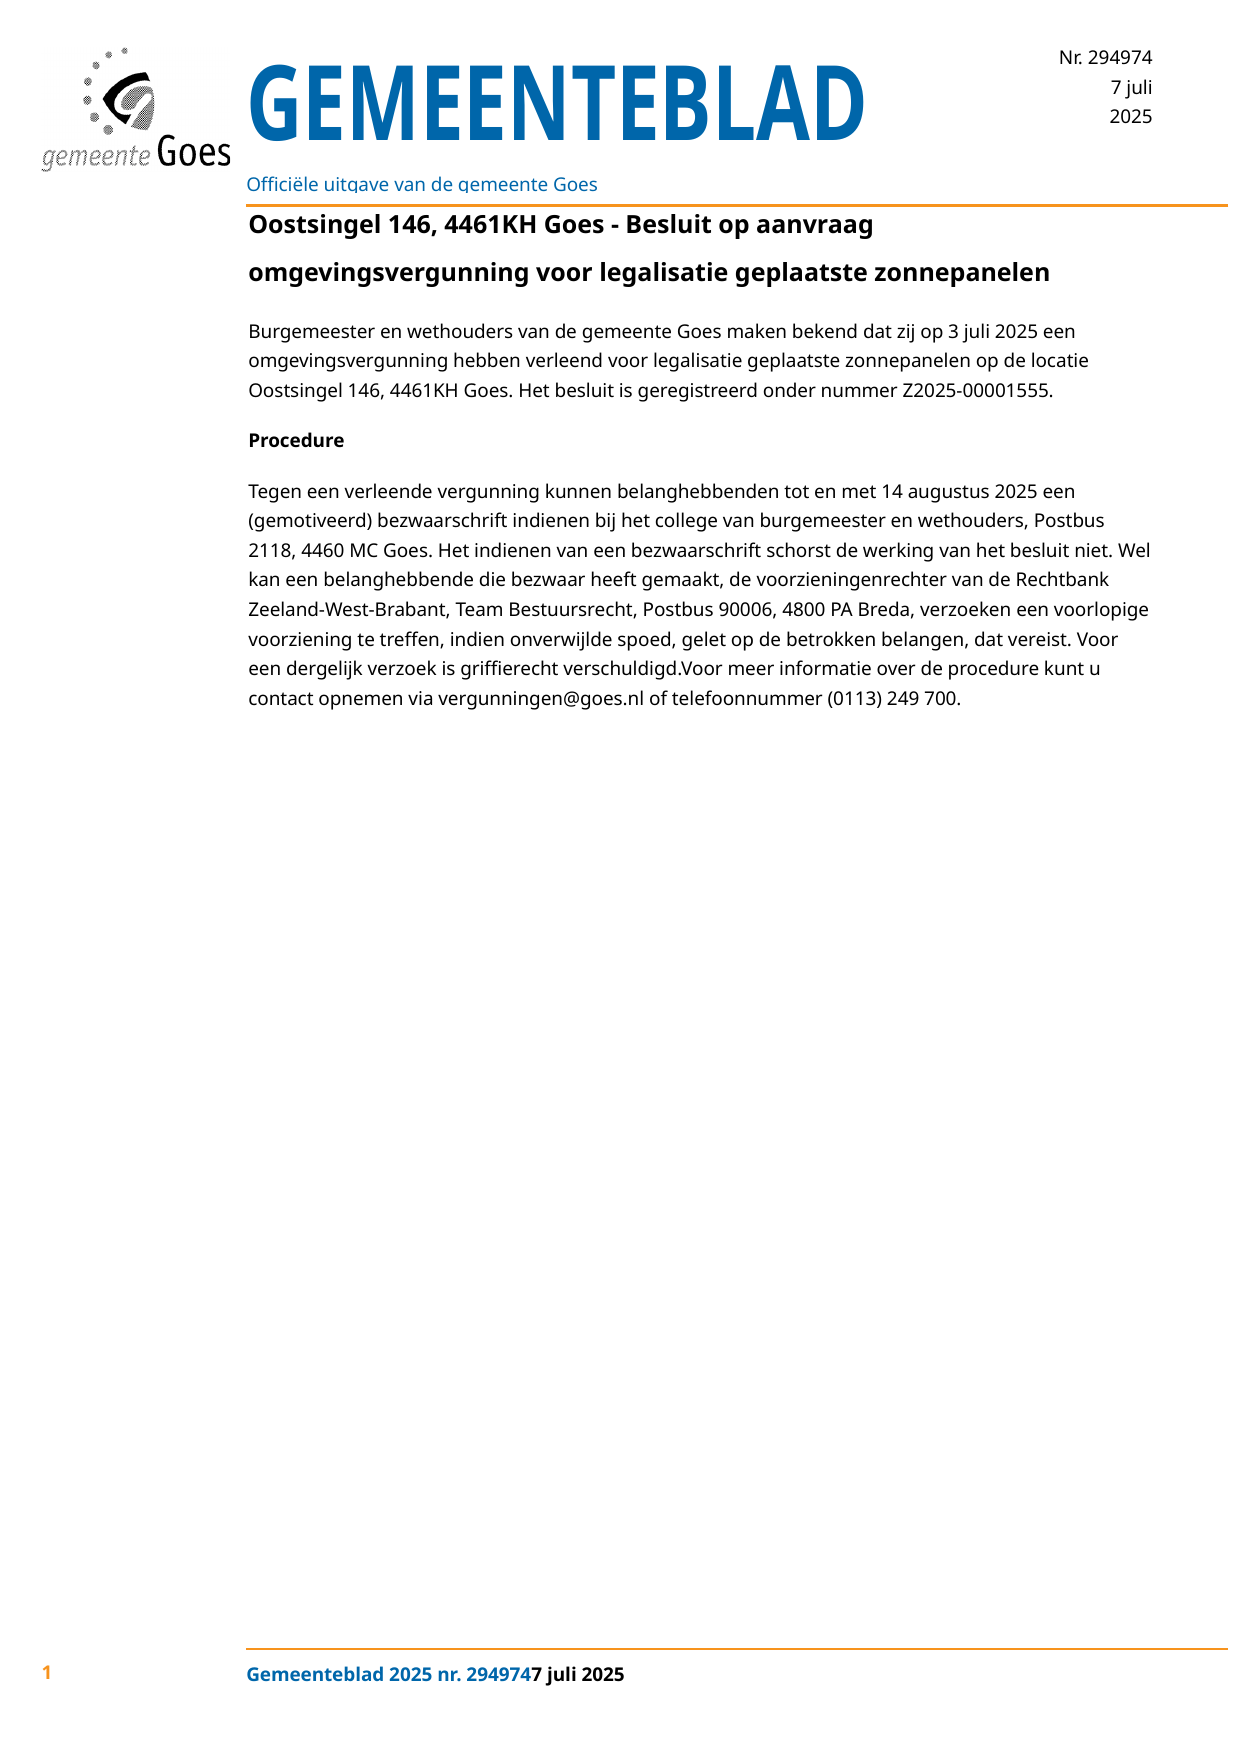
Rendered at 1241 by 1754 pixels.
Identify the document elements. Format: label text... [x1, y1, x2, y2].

text Oostsingel 146, 4461KH Goes - Besluit op aanvraag omgevingsvergunning voor legalisatie geplaatste zonnepanelen [248, 207, 1152, 288]
text Burgemeester en wethouders van de gemeente Goes maken bekend dat zij op 3 juli 2025 een omgevingsvergunning hebben verleend voor legalisatie geplaatste zonnepanelen op de locatie Oostsingel 146, 4461KH Goes. Het besluit is geregistreerd onder nummer Z2025-00001555. [248, 318, 1152, 403]
text Tegen een verleende vergunning kunnen belanghebbenden tot en met 14 augustus 2025 een (gemotiveerd) bezwaarschrift indienen bij het college van burgemeester en wethouders, Postbus 2118, 4460 MC Goes. Het indienen van een bezwaarschrift schorst de werking van het besluit niet. Wel kan een belanghebbende die bezwaar heeft gemaakt, de voorzieningenrechter van de Rechtbank Zeeland-West-Brabant, Team Bestuursrecht, Postbus 90006, 4800 PA Breda, verzoeken een voorlopige voorziening te treffen, indien onverwijlde spoed, gelet op de betrokken belangen, dat vereist. Voor een dergelijk verzoek is griffierecht verschuldigd.Voor meer informatie over de procedure kunt u contact opnemen via vergunningen@goes.nl of telefoonnummer (0113) 249 700. [248, 478, 1152, 711]
text Procedure [248, 427, 1152, 453]
picture [41, 47, 231, 172]
